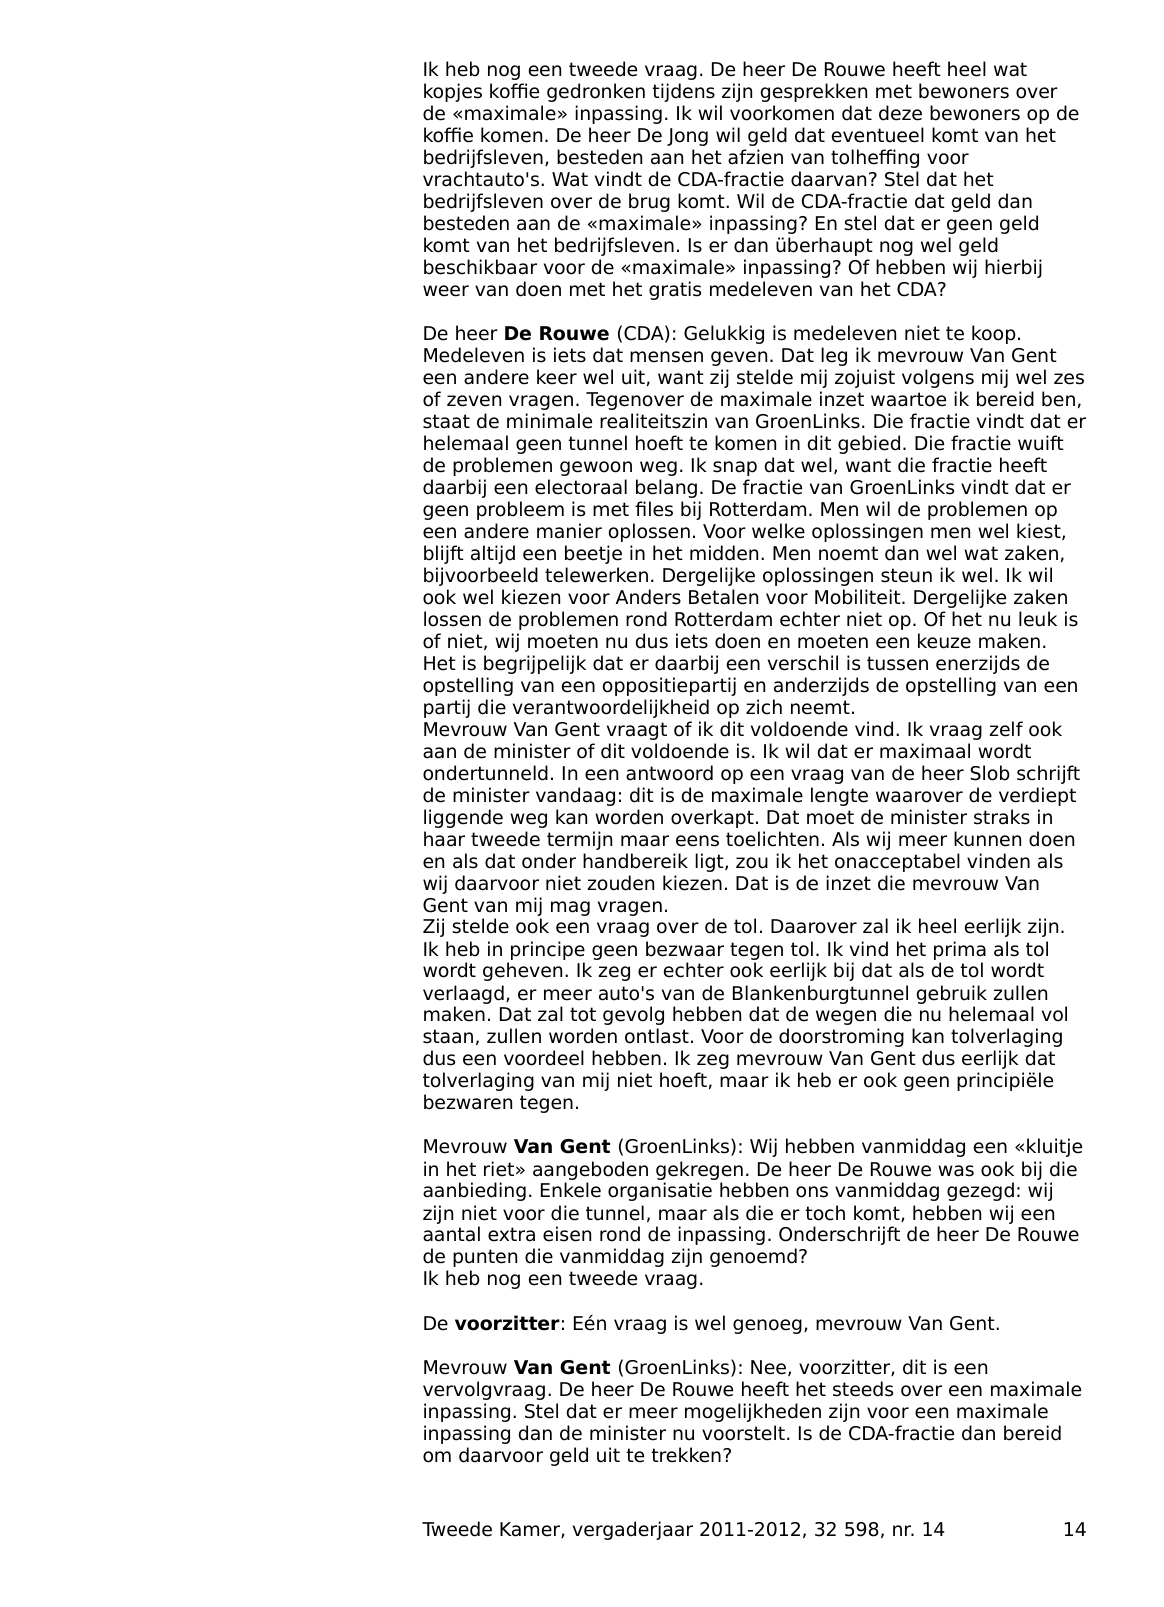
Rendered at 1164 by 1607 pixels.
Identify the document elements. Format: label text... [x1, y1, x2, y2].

text Ik heb nog een tweede vraag. De heer De Rouwe heeft heel wat kopjes koffie gedronken tijdens zijn gesprekken met bewoners over de «maximale» inpassing. Ik wil voorkomen dat deze bewoners op de koffie komen. De heer De Jong wil geld dat eventueel komt van het bedrijfsleven, besteden aan het afzien van tolheffing voor vrachtauto's. Wat vindt de CDA-fractie daarvan? Stel dat het bedrijfsleven over de brug komt. Wil de CDA-fractie dat geld dan besteden aan de «maximale» inpassing? En stel dat er geen geld komt van het bedrijfsleven. Is er dan überhaupt nog wel geld beschikbaar voor de «maximale» inpassing? Of hebben wij hierbij weer van doen met het gratis medeleven van het CDA? [422, 59, 1087, 301]
text Mevrouw Van Gent (GroenLinks): Wij hebben vanmiddag een «kluitje in het riet» aangeboden gekregen. De heer De Rouwe was ook bij die aanbieding. Enkele organisatie hebben ons vanmiddag gezegd: wij zijn niet voor die tunnel, maar als die er toch komt, hebben wij een aantal extra eisen rond de inpassing. Onderschrijft de heer De Rouwe de punten die vanmiddag zijn genoemd? [422, 1136, 1087, 1268]
text De voorzitter: Eén vraag is wel genoeg, mevrouw Van Gent. [422, 1312, 1087, 1334]
text Zij stelde ook een vraag over de tol. Daarover zal ik heel eerlijk zijn. Ik heb in principe geen bezwaar tegen tol. Ik vind het prima als tol wordt geheven. Ik zeg er echter ook eerlijk bij dat als de tol wordt verlaagd, er meer auto's van de Blankenburgtunnel gebruik zullen maken. Dat zal tot gevolg hebben dat de wegen die nu helemaal vol staan, zullen worden ontlast. Voor de doorstroming kan tolverlaging dus een voordeel hebben. Ik zeg mevrouw Van Gent dus eerlijk dat tolverlaging van mij niet hoeft, maar ik heb er ook geen principiële bezwaren tegen. [422, 916, 1087, 1114]
text Ik heb nog een tweede vraag. [422, 1268, 1087, 1290]
text Mevrouw Van Gent (GroenLinks): Nee, voorzitter, dit is een vervolgvraag. De heer De Rouwe heeft het steeds over een maximale inpassing. Stel dat er meer mogelijkheden zijn voor een maximale inpassing dan de minister nu voorstelt. Is de CDA-fractie dan bereid om daarvoor geld uit te trekken? [422, 1357, 1087, 1467]
text Mevrouw Van Gent vraagt of ik dit voldoende vind. Ik vraag zelf ook aan de minister of dit voldoende is. Ik wil dat er maximaal wordt ondertunneld. In een antwoord op een vraag van de heer Slob schrijft de minister vandaag: dit is de maximale lengte waarover de verdiept liggende weg kan worden overkapt. Dat moet de minister straks in haar tweede termijn maar eens toelichten. Als wij meer kunnen doen en als dat onder handbereik ligt, zou ik het onacceptabel vinden als wij daarvoor niet zouden kiezen. Dat is de inzet die mevrouw Van Gent van mij mag vragen. [422, 719, 1087, 916]
text De heer De Rouwe (CDA): Gelukkig is medeleven niet te koop. Medeleven is iets dat mensen geven. Dat leg ik mevrouw Van Gent een andere keer wel uit, want zij stelde mij zojuist volgens mij wel zes of zeven vragen. Tegenover de maximale inzet waartoe ik bereid ben, staat de minimale realiteitszin van GroenLinks. Die fractie vindt dat er helemaal geen tunnel hoeft te komen in dit gebied. Die fractie wuift de problemen gewoon weg. Ik snap dat wel, want die fractie heeft daarbij een electoraal belang. De fractie van GroenLinks vindt dat er geen probleem is met files bij Rotterdam. Men wil de problemen op een andere manier oplossen. Voor welke oplossingen men wel kiest, blijft altijd een beetje in het midden. Men noemt dan wel wat zaken, bijvoorbeeld telewerken. Dergelijke oplossingen steun ik wel. Ik wil ook wel kiezen voor Anders Betalen voor Mobiliteit. Dergelijke zaken lossen de problemen rond Rotterdam echter niet op. Of het nu leuk is of niet, wij moeten nu dus iets doen en moeten een keuze maken. Het is begrijpelijk dat er daarbij een verschil is tussen enerzijds de opstelling van een oppositiepartij en anderzijds de opstelling van een partij die verantwoordelijkheid op zich neemt. [422, 323, 1087, 719]
